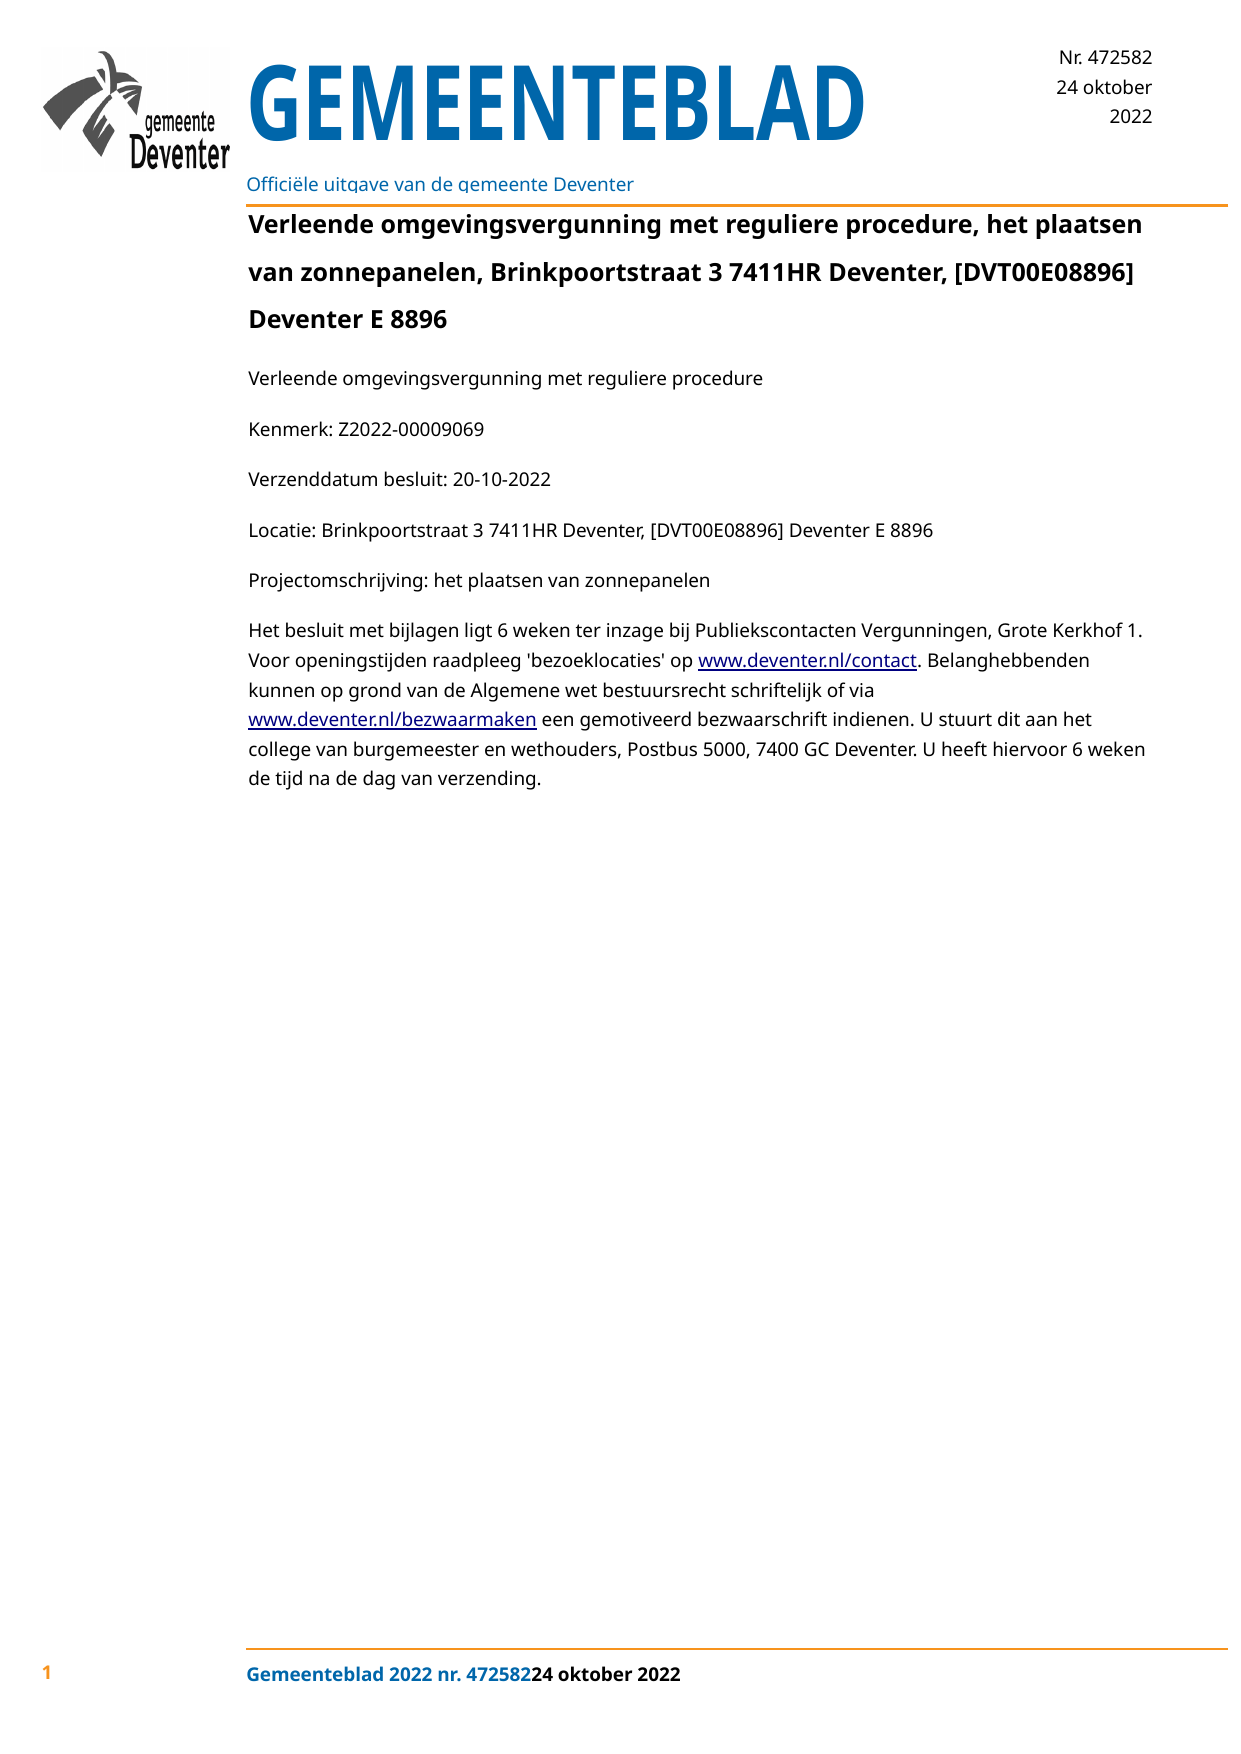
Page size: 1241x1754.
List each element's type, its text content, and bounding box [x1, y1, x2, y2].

text Het besluit met bijlagen ligt 6 weken ter inzage bij Publiekscontacten Vergunningen, Grote Kerkhof 1. Voor openingstijden raadpleeg 'bezoeklocaties' op www.deventer.nl/contact. Belanghebbenden kunnen op grond van de Algemene wet bestuursrecht schriftelijk of via www.deventer.nl/bezwaarmaken een gemotiveerd bezwaarschrift indienen. U stuurt dit aan het college van burgemeester en wethouders, Postbus 5000, 7400 GC Deventer. U heeft hiervoor 6 weken de tijd na de dag van verzending. [248, 618, 1152, 791]
text Projectomschrijving: het plaatsen van zonnepanelen [248, 567, 1152, 593]
text Verleende omgevingsvergunning met reguliere procedure, het plaatsen van zonnepanelen, Brinkpoortstraat 3 7411HR Deventer, [DVT00E08896] Deventer E 8896 [248, 207, 1152, 336]
text Kenmerk: Z2022-00009069 [248, 416, 1152, 442]
picture [41, 47, 231, 172]
text Verleende omgevingsvergunning met reguliere procedure [248, 366, 1152, 391]
text Locatie: Brinkpoortstraat 3 7411HR Deventer, [DVT00E08896] Deventer E 8896 [248, 517, 1152, 542]
text Verzenddatum besluit: 20-10-2022 [248, 466, 1152, 492]
